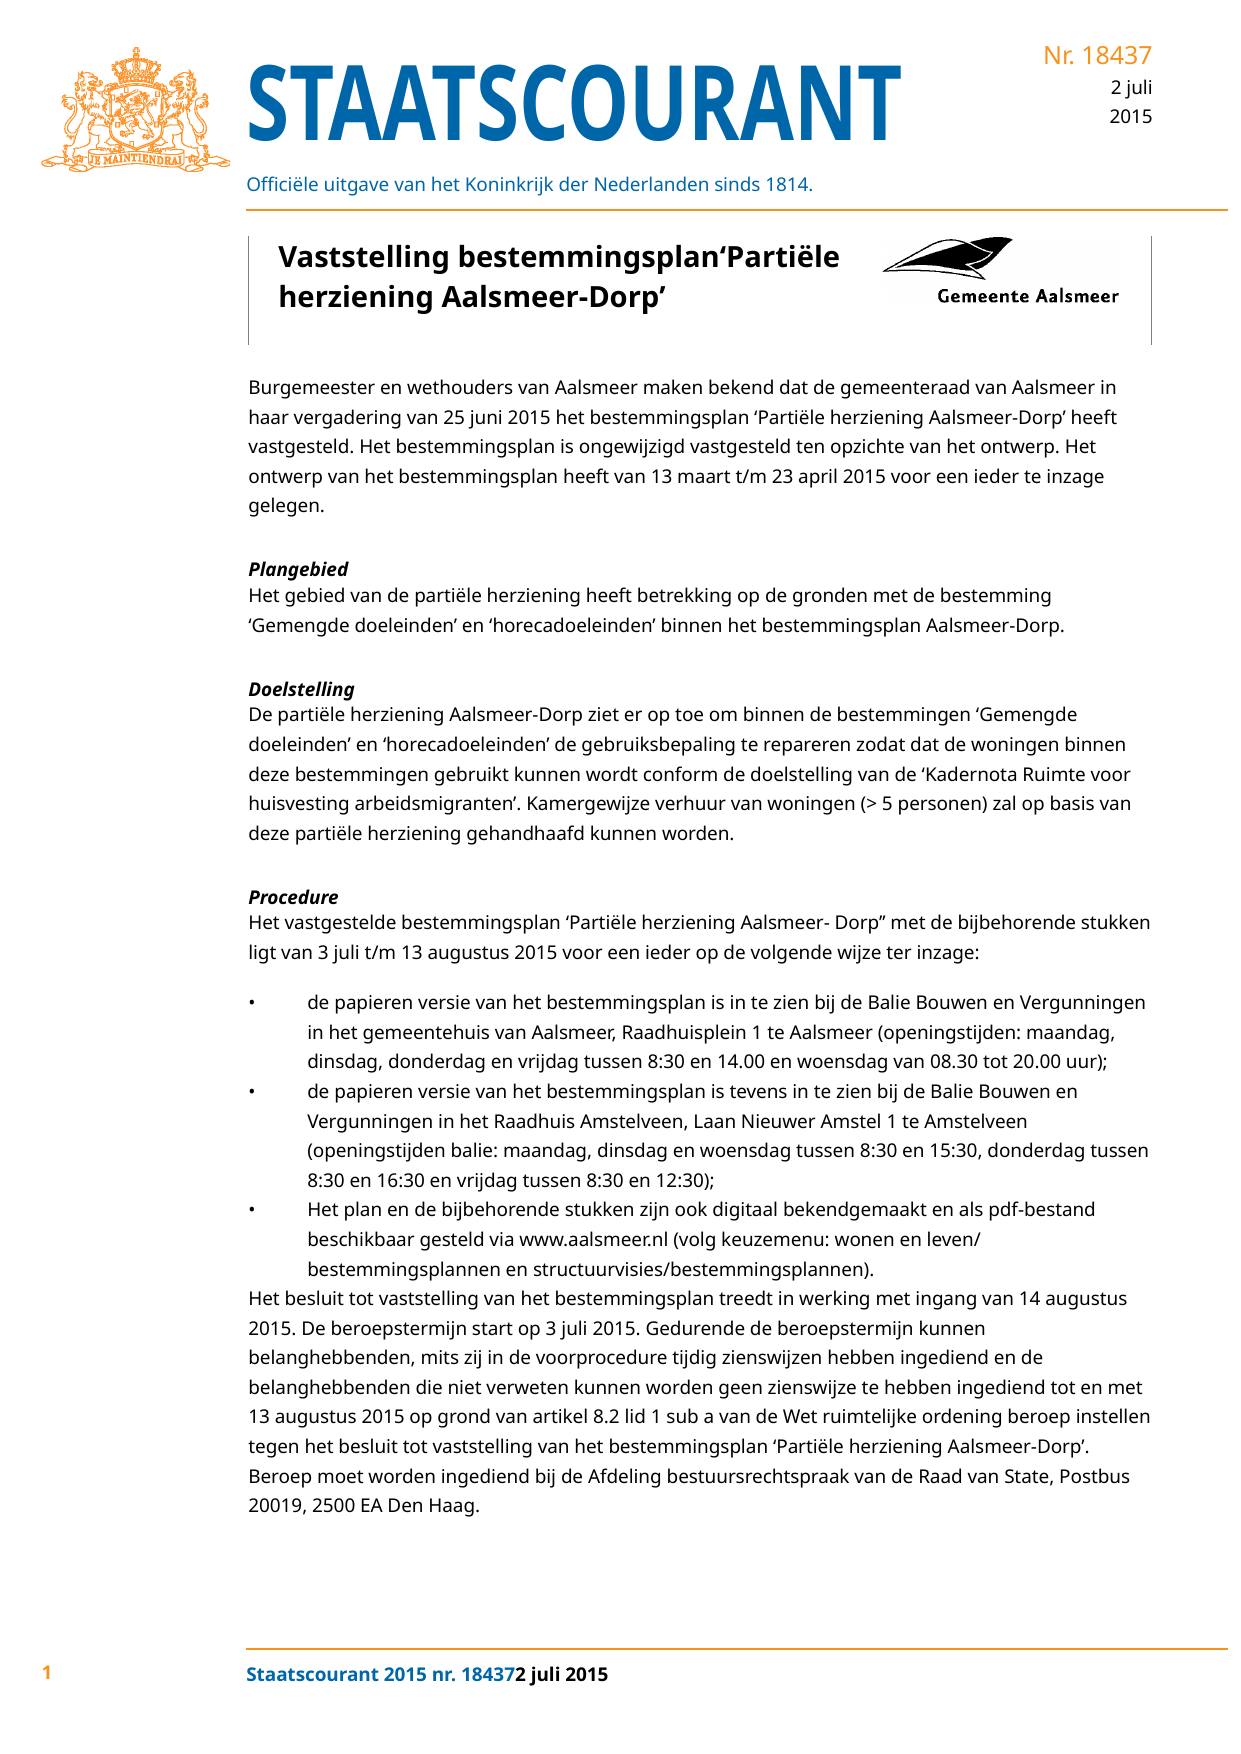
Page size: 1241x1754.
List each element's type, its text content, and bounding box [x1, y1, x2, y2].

text Burgemeester en wethouders van Aalsmeer maken bekend dat de gemeenteraad van Aalsmeer in haar vergadering van 25 juni 2015 het bestemmingsplan ‘Partiële herziening Aalsmeer-Dorp’ heeft vastgesteld. Het bestemmingsplan is ongewijzigd vastgesteld ten opzichte van het ontwerp. Het ontwerp van het bestemmingsplan heeft van 13 maart t/m 23 april 2015 voor een ieder te inzage gelegen. [248, 374, 1152, 518]
text Het besluit tot vaststelling van het bestemmingsplan treedt in werking met ingang van 14 augustus 2015. De beroepstermijn start op 3 juli 2015. Gedurende de beroepstermijn kunnen belanghebbenden, mits zij in de voorprocedure tijdig zienswijzen hebben ingediend en de belanghebbenden die niet verweten kunnen worden geen zienswijze te hebben ingediend tot en met 13 augustus 2015 op grond van artikel 8.2 lid 1 sub a van de Wet ruimtelijke ordening beroep instellen tegen het besluit tot vaststelling van het bestemmingsplan ‘Partiële herziening Aalsmeer-Dorp’. Beroep moet worden ingediend bij de Afdeling bestuursrechtspraak van de Raad van State, Postbus 20019, 2500 EA Den Haag. [248, 1285, 1152, 1518]
picture [41, 47, 231, 172]
table_header Vaststelling bestemmingsplan‘Partiële herziening Aalsmeer-Dorp’ [249, 236, 850, 345]
text De partiële herziening Aalsmeer-Dorp ziet er op toe om binnen de bestemmingen ‘Gemengde doeleinden’ en ‘horecadoeleinden’ de gebruiksbepaling te repareren zodat dat de woningen binnen deze bestemmingen gebruikt kunnen wordt conform de doelstelling van de ‘Kadernota Ruimte voor huisvesting arbeidsmigranten’. Kamergewijze verhuur van woningen (> 5 personen) zal op basis van deze partiële herziening gehandhaafd kunnen worden. [248, 702, 1152, 846]
text Procedure [248, 884, 1152, 909]
list de papieren versie van het bestemmingsplan is in te zien bij de Balie Bouwen en Vergunningen in het gemeentehuis van Aalsmeer, Raadhuisplein 1 te Aalsmeer (openingstijden: maandag, dinsdag, donderdag en vrijdag tussen 8:30 en 14.00 en woensdag van 08.30 tot 20.00 uur); [248, 989, 1152, 1074]
text Doelstelling [248, 676, 1152, 702]
list Het plan en de bijbehorende stukken zijn ook digitaal bekendgemaakt en als pdf-bestand beschikbaar gesteld via www.aalsmeer.nl (volg keuzemenu: wonen en leven/ bestemmingsplannen en structuurvisies/bestemmingsplannen). [248, 1197, 1152, 1282]
text Het vastgestelde bestemmingsplan ‘Partiële herziening Aalsmeer- Dorp’’ met de bijbehorende stukken ligt van 3 juli t/m 13 augustus 2015 voor een ieder op de volgende wijze ter inzage: [248, 909, 1152, 965]
list de papieren versie van het bestemmingsplan is tevens in te zien bij de Balie Bouwen en Vergunningen in het Raadhuis Amstelveen, Laan Nieuwer Amstel 1 te Amstelveen (openingstijden balie: maandag, dinsdag en woensdag tussen 8:30 en 15:30, donderdag tussen 8:30 en 16:30 en vrijdag tussen 8:30 en 12:30); [248, 1078, 1152, 1193]
table_header [850, 236, 1151, 345]
text Plangebied [248, 557, 1152, 582]
text Het gebied van de partiële herziening heeft betrekking op de gronden met de bestemming ‘Gemengde doeleinden’ en ‘horecadoeleinden’ binnen het bestemmingsplan Aalsmeer-Dorp. [248, 582, 1152, 638]
picture [882, 236, 1119, 303]
